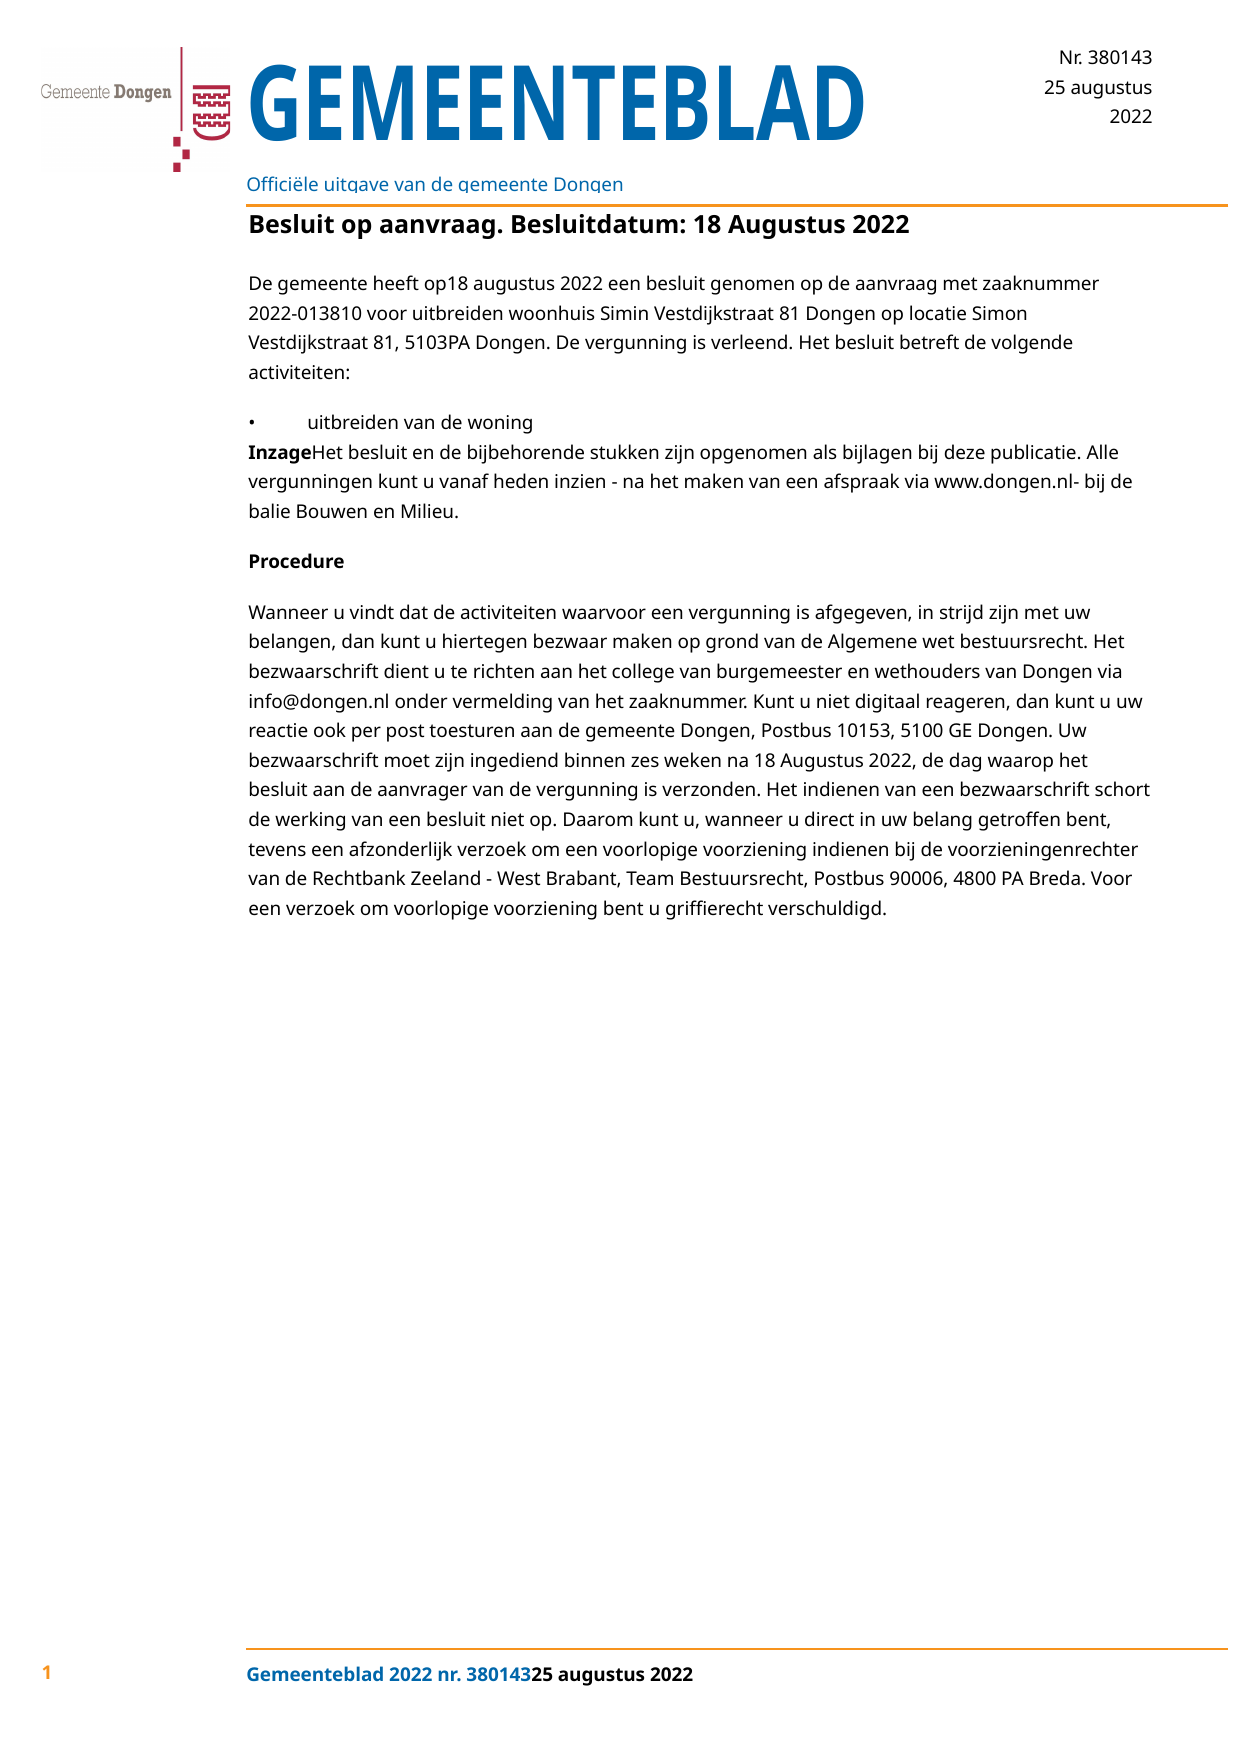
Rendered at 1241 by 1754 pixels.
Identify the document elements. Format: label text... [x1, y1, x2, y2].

list uitbreiden van de woning [248, 409, 1152, 435]
text Wanneer u vindt dat de activiteiten waarvoor een vergunning is afgegeven, in strijd zijn met uw belangen, dan kunt u hiertegen bezwaar maken op grond van de Algemene wet bestuursrecht. Het bezwaarschrift dient u te richten aan het college van burgemeester en wethouders van Dongen via info@dongen.nl onder vermelding van het zaaknummer. Kunt u niet digitaal reageren, dan kunt u uw reactie ook per post toesturen aan de gemeente Dongen, Postbus 10153, 5100 GE Dongen. Uw bezwaarschrift moet zijn ingediend binnen zes weken na 18 Augustus 2022, de dag waarop het besluit aan de aanvrager van de vergunning is verzonden. Het indienen van een bezwaarschrift schort de werking van een besluit niet op. Daarom kunt u, wanneer u direct in uw belang getroffen bent, tevens een afzonderlijk verzoek om een voorlopige voorziening indienen bij de voorzieningenrechter van de Rechtbank Zeeland - West Brabant, Team Bestuursrecht, Postbus 90006, 4800 PA Breda. Voor een verzoek om voorlopige voorziening bent u griffierecht verschuldigd. [248, 599, 1152, 921]
text De gemeente heeft op18 augustus 2022 een besluit genomen op de aanvraag met zaaknummer 2022-013810 voor uitbreiden woonhuis Simin Vestdijkstraat 81 Dongen op locatie Simon Vestdijkstraat 81, 5103PA Dongen. De vergunning is verleend. Het besluit betreft de volgende activiteiten: [248, 270, 1152, 385]
text Procedure [248, 549, 1152, 574]
text Besluit op aanvraag. Besluitdatum: 18 Augustus 2022 [248, 207, 1152, 241]
picture [41, 47, 231, 172]
text InzageHet besluit en de bijbehorende stukken zijn opgenomen als bijlagen bij deze publicatie. Alle vergunningen kunt u vanaf heden inzien - na het maken van een afspraak via www.dongen.nl- bij de balie Bouwen en Milieu. [248, 439, 1152, 524]
